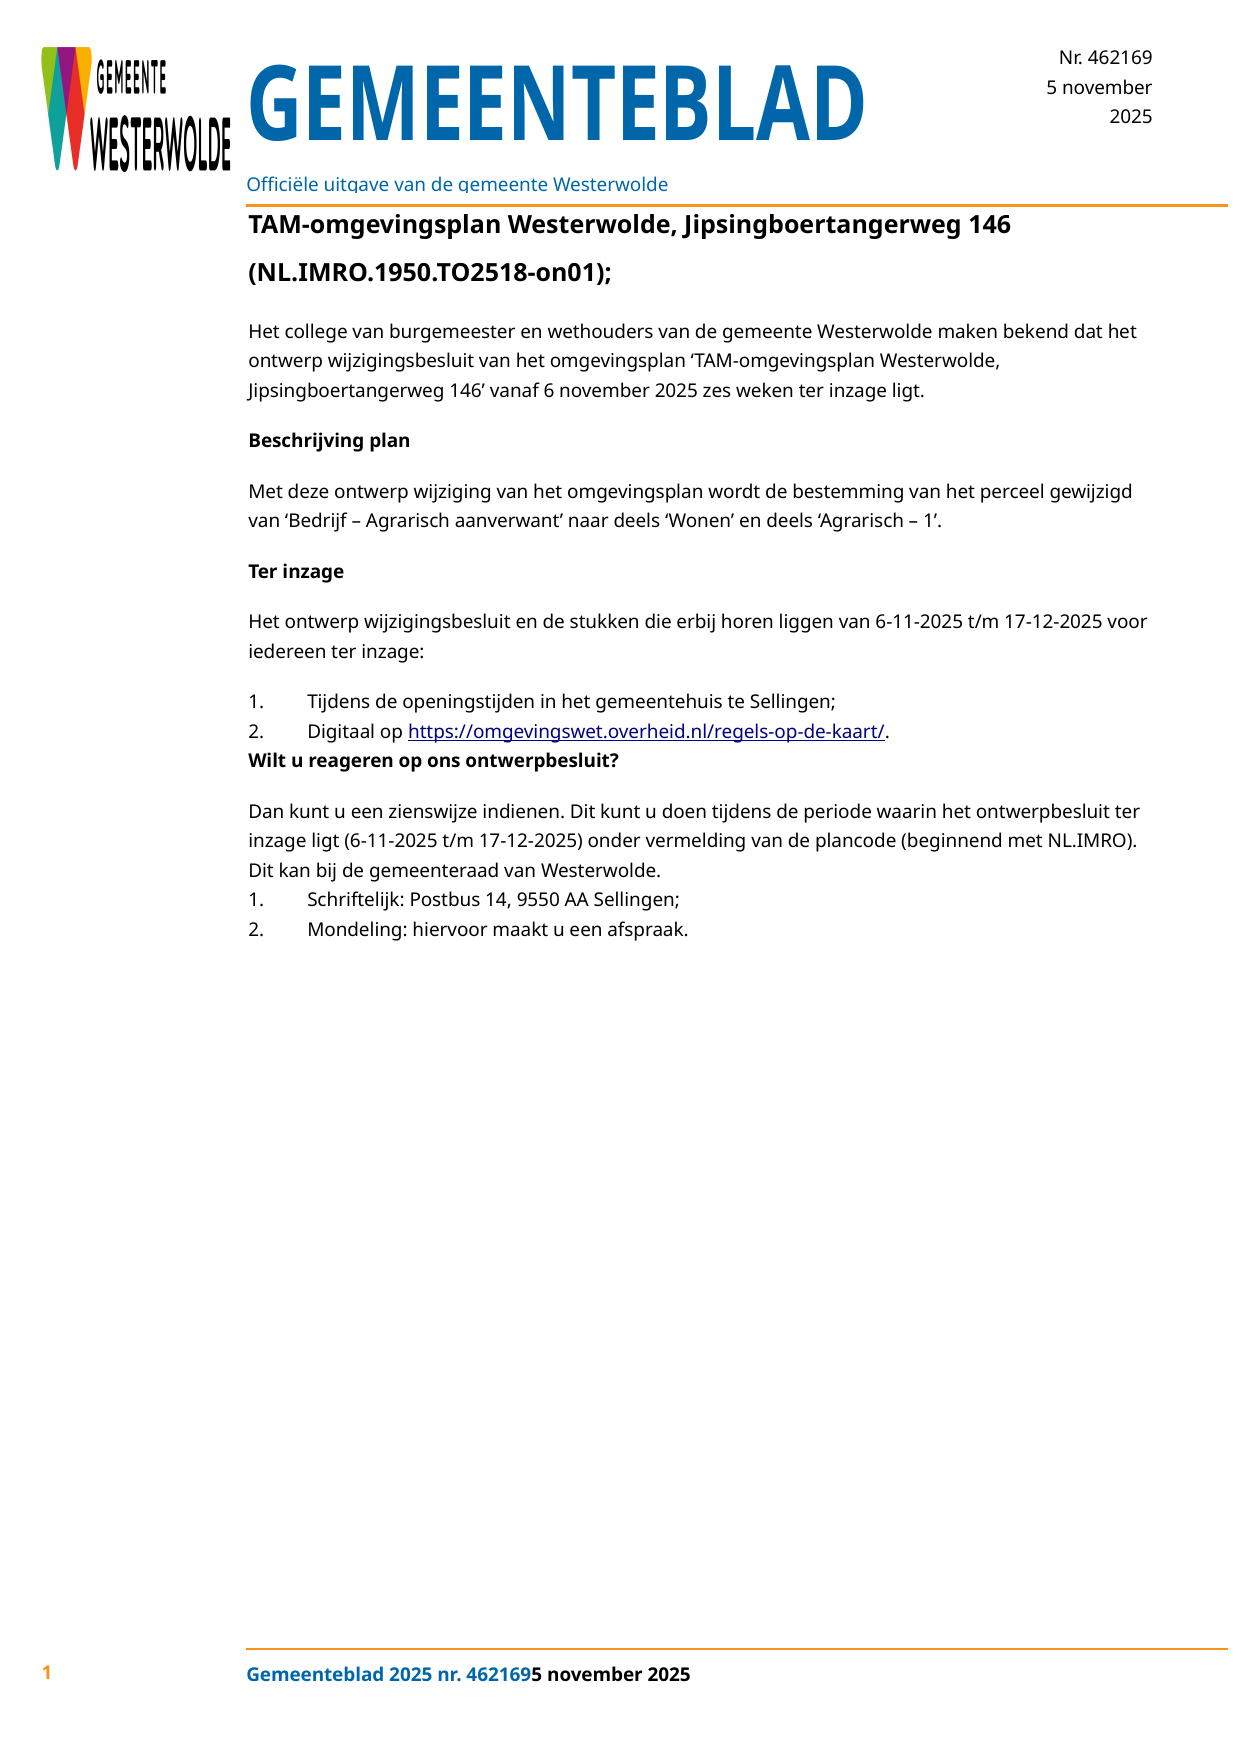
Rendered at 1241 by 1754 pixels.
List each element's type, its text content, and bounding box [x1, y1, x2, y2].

text Ter inzage [248, 558, 1152, 584]
text Dan kunt u een zienswijze indienen. Dit kunt u doen tijdens de periode waarin het ontwerpbesluit ter inzage ligt (6-11-2025 t/m 17-12-2025) onder vermelding van de plancode (beginnend met NL.IMRO). Dit kan bij de gemeenteraad van Westerwolde. [248, 798, 1152, 883]
text Met deze ontwerp wijziging van het omgevingsplan wordt de bestemming van het perceel gewijzigd van ‘Bedrijf – Agrarisch aanverwant’ naar deels ‘Wonen’ en deels ‘Agrarisch – 1’. [248, 478, 1152, 533]
text Beschrijving plan [248, 427, 1152, 453]
text Het ontwerp wijzigingsbesluit en de stukken die erbij horen liggen van 6-11-2025 t/m 17-12-2025 voor iedereen ter inzage: [248, 608, 1152, 664]
list Schriftelijk: Postbus 14, 9550 AA Sellingen; [248, 887, 1152, 912]
list Mondeling: hiervoor maakt u een afspraak. [248, 916, 1152, 942]
text Wilt u reageren op ons ontwerpbesluit? [248, 747, 1152, 773]
list Digitaal op https://omgevingswet.overheid.nl/regels-op-de-kaart/. [248, 718, 1152, 744]
list Tijdens de openingstijden in het gemeentehuis te Sellingen; [248, 688, 1152, 714]
picture [41, 47, 231, 172]
text TAM-omgevingsplan Westerwolde, Jipsingboertangerweg 146 (NL.IMRO.1950.TO2518-on01); [248, 207, 1152, 288]
text Het college van burgemeester en wethouders van de gemeente Westerwolde maken bekend dat het ontwerp wijzigingsbesluit van het omgevingsplan ‘TAM-omgevingsplan Westerwolde, Jipsingboertangerweg 146’ vanaf 6 november 2025 zes weken ter inzage ligt. [248, 318, 1152, 403]
